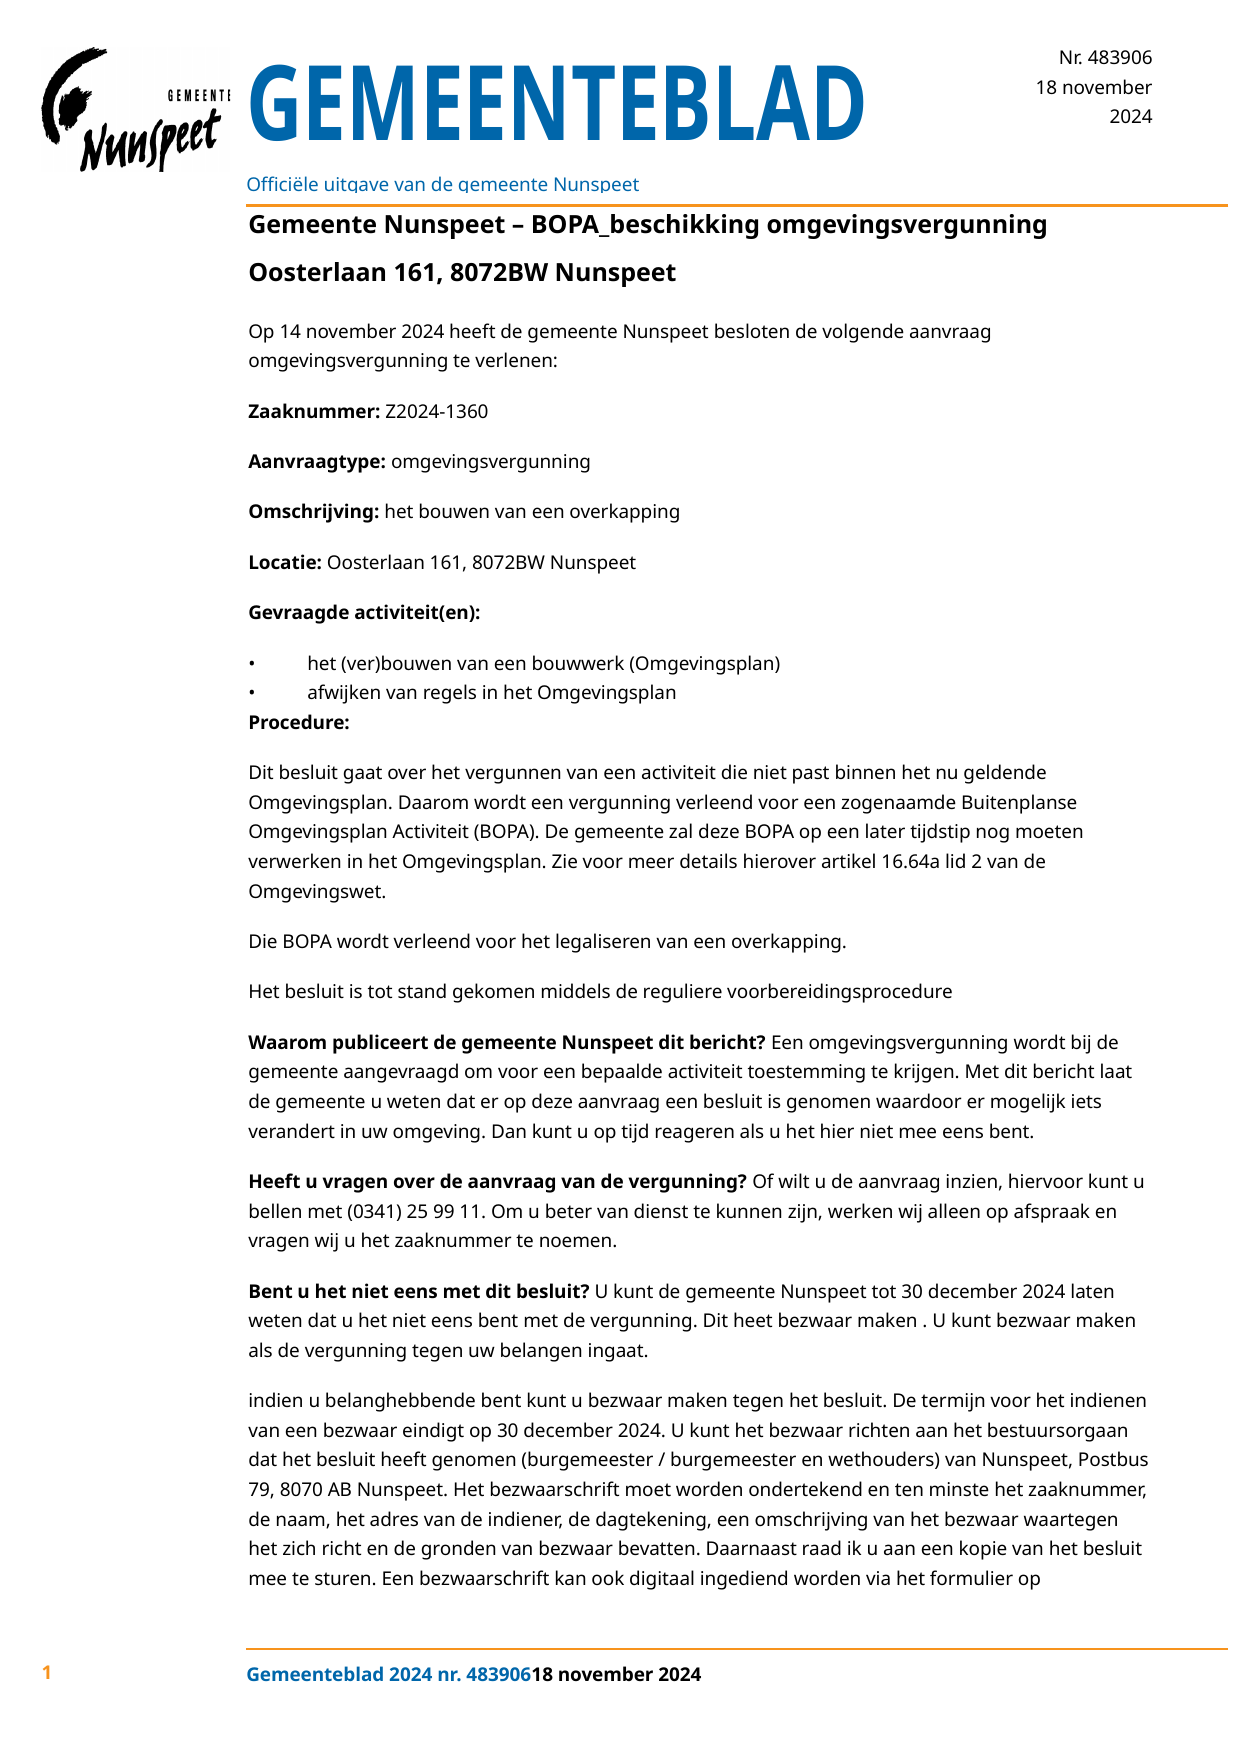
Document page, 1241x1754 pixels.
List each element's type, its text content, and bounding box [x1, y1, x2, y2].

text Gemeente Nunspeet – BOPA_beschikking omgevingsvergunning Oosterlaan 161, 8072BW Nunspeet [248, 207, 1152, 288]
text Die BOPA wordt verleend voor het legaliseren van een overkapping. [248, 928, 1152, 954]
text Heeft u vragen over de aanvraag van de vergunning? Of wilt u de aanvraag inzien, hiervoor kunt u bellen met (0341) 25 99 11. Om u beter van dienst te kunnen zijn, werken wij alleen op afspraak en vragen wij u het zaaknummer te noemen. [248, 1168, 1152, 1253]
text Locatie: Oosterlaan 161, 8072BW Nunspeet [248, 549, 1152, 575]
text Bent u het niet eens met dit besluit? U kunt de gemeente Nunspeet tot 30 december 2024 laten weten dat u het niet eens bent met de vergunning. Dit heet bezwaar maken . U kunt bezwaar maken als de vergunning tegen uw belangen ingaat. [248, 1278, 1152, 1363]
text Gevraagde activiteit(en): [248, 599, 1152, 625]
text Dit besluit gaat over het vergunnen van een activiteit die niet past binnen het nu geldende Omgevingsplan. Daarom wordt een vergunning verleend voor een zogenaamde Buitenplanse Omgevingsplan Activiteit (BOPA). De gemeente zal deze BOPA op een later tijdstip nog moeten verwerken in het Omgevingsplan. Zie voor meer details hierover artikel 16.64a lid 2 van de Omgevingswet. [248, 759, 1152, 904]
text Het besluit is tot stand gekomen middels de reguliere voorbereidingsprocedure [248, 979, 1152, 1004]
picture [41, 47, 231, 172]
list het (ver)bouwen van een bouwwerk (Omgevingsplan) [248, 650, 1152, 676]
text Zaaknummer: Z2024-1360 [248, 398, 1152, 424]
text Aanvraagtype: omgevingsvergunning [248, 448, 1152, 474]
text indien u belanghebbende bent kunt u bezwaar maken tegen het besluit. De termijn voor het indienen van een bezwaar eindigt op 30 december 2024. U kunt het bezwaar richten aan het bestuursorgaan dat het besluit heeft genomen (burgemeester / burgemeester en wethouders) van Nunspeet, Postbus 79, 8070 AB Nunspeet. Het bezwaarschrift moet worden ondertekend en ten minste het zaaknummer, de naam, het adres van de indiener, de dagtekening, een omschrijving van het bezwaar waartegen het zich richt en de gronden van bezwaar bevatten. Daarnaast raad ik u aan een kopie van het besluit mee te sturen. Een bezwaarschrift kan ook digitaal ingediend worden via het formulier op [248, 1387, 1152, 1591]
text Omschrijving: het bouwen van een overkapping [248, 499, 1152, 524]
text Waarom publiceert de gemeente Nunspeet dit bericht? Een omgevingsvergunning wordt bij de gemeente aangevraagd om voor een bepaalde activiteit toestemming te krijgen. Met dit bericht laat de gemeente u weten dat er op deze aanvraag een besluit is genomen waardoor er mogelijk iets verandert in uw omgeving. Dan kunt u op tijd reageren als u het hier niet mee eens bent. [248, 1029, 1152, 1144]
text Procedure: [248, 709, 1152, 735]
list afwijken van regels in het Omgevingsplan [248, 679, 1152, 705]
text Op 14 november 2024 heeft de gemeente Nunspeet besloten de volgende aanvraag omgevingsvergunning te verlenen: [248, 318, 1152, 373]
